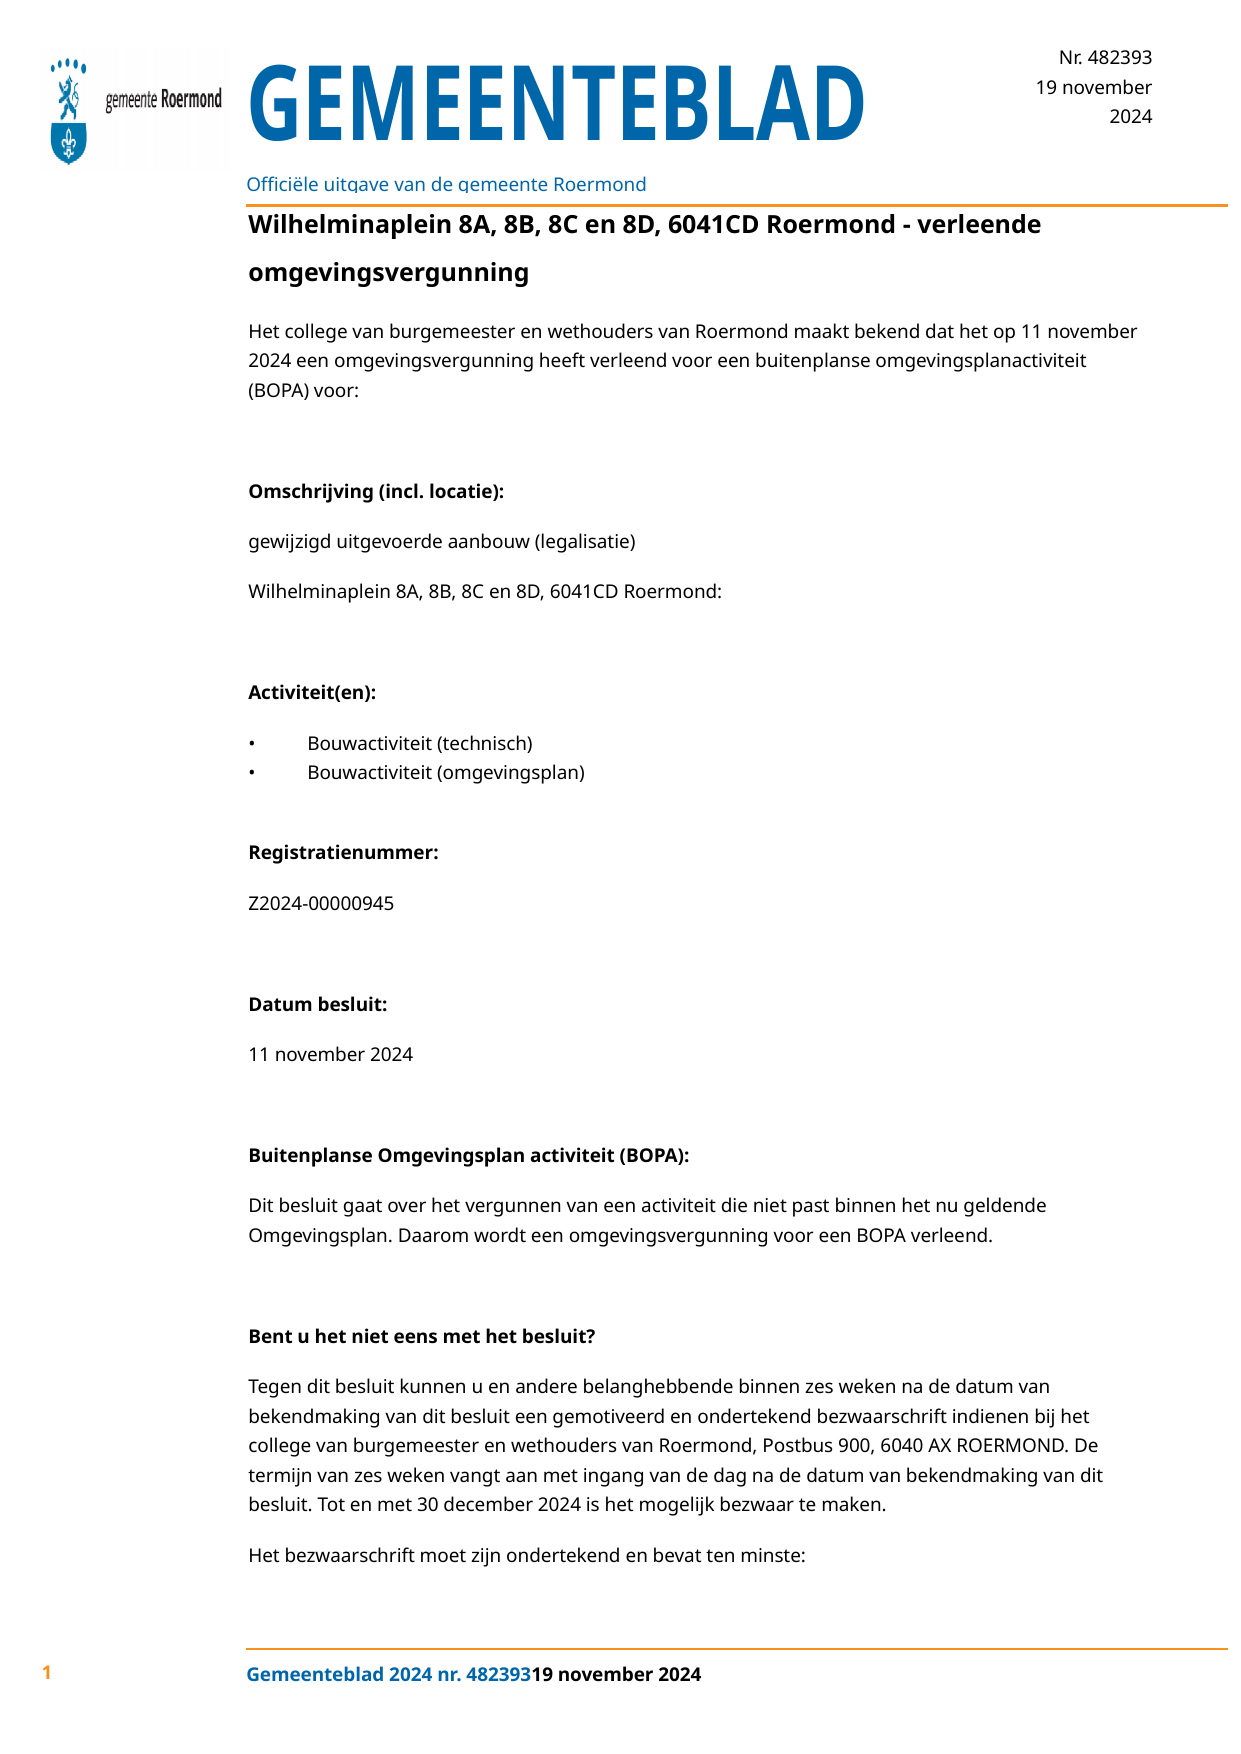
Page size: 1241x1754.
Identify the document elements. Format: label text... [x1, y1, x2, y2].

text Het college van burgemeester en wethouders van Roermond maakt bekend dat het op 11 november 2024 een omgevingsvergunning heeft verleend voor een buitenplanse omgevingsplanactiviteit (BOPA) voor: [248, 318, 1152, 403]
text Wilhelminaplein 8A, 8B, 8C en 8D, 6041CD Roermond: [248, 579, 1152, 604]
text Datum besluit: [248, 991, 1152, 1017]
text Registratienummer: [248, 839, 1152, 865]
text Dit besluit gaat over het vergunnen van een activiteit die niet past binnen het nu geldende Omgevingsplan. Daarom wordt een omgevingsvergunning voor een BOPA verleend. [248, 1192, 1152, 1248]
list Bouwactiviteit (omgevingsplan) [248, 759, 1152, 785]
text Bent u het niet eens met het besluit? [248, 1323, 1152, 1349]
text 11 november 2024 [248, 1041, 1152, 1067]
text Omschrijving (incl. locatie): [248, 478, 1152, 504]
text Tegen dit besluit kunnen u en andere belanghebbende binnen zes weken na de datum van bekendmaking van dit besluit een gemotiveerd en ondertekend bezwaarschrift indienen bij het college van burgemeester en wethouders van Roermond, Postbus 900, 6040 AX ROERMOND. De termijn van zes weken vangt aan met ingang van de dag na de datum van bekendmaking van dit besluit. Tot en met 30 december 2024 is het mogelijk bezwaar te maken. [248, 1373, 1152, 1517]
text Wilhelminaplein 8A, 8B, 8C en 8D, 6041CD Roermond - verleende omgevingsvergunning [248, 207, 1152, 288]
text gewijzigd uitgevoerde aanbouw (legalisatie) [248, 528, 1152, 554]
picture [41, 47, 231, 172]
text Het bezwaarschrift moet zijn ondertekend en bevat ten minste: [248, 1542, 1152, 1568]
text Activiteit(en): [248, 679, 1152, 705]
text Buitenplanse Omgevingsplan activiteit (BOPA): [248, 1142, 1152, 1168]
text Z2024-00000945 [248, 890, 1152, 916]
list Bouwactiviteit (technisch) [248, 730, 1152, 756]
